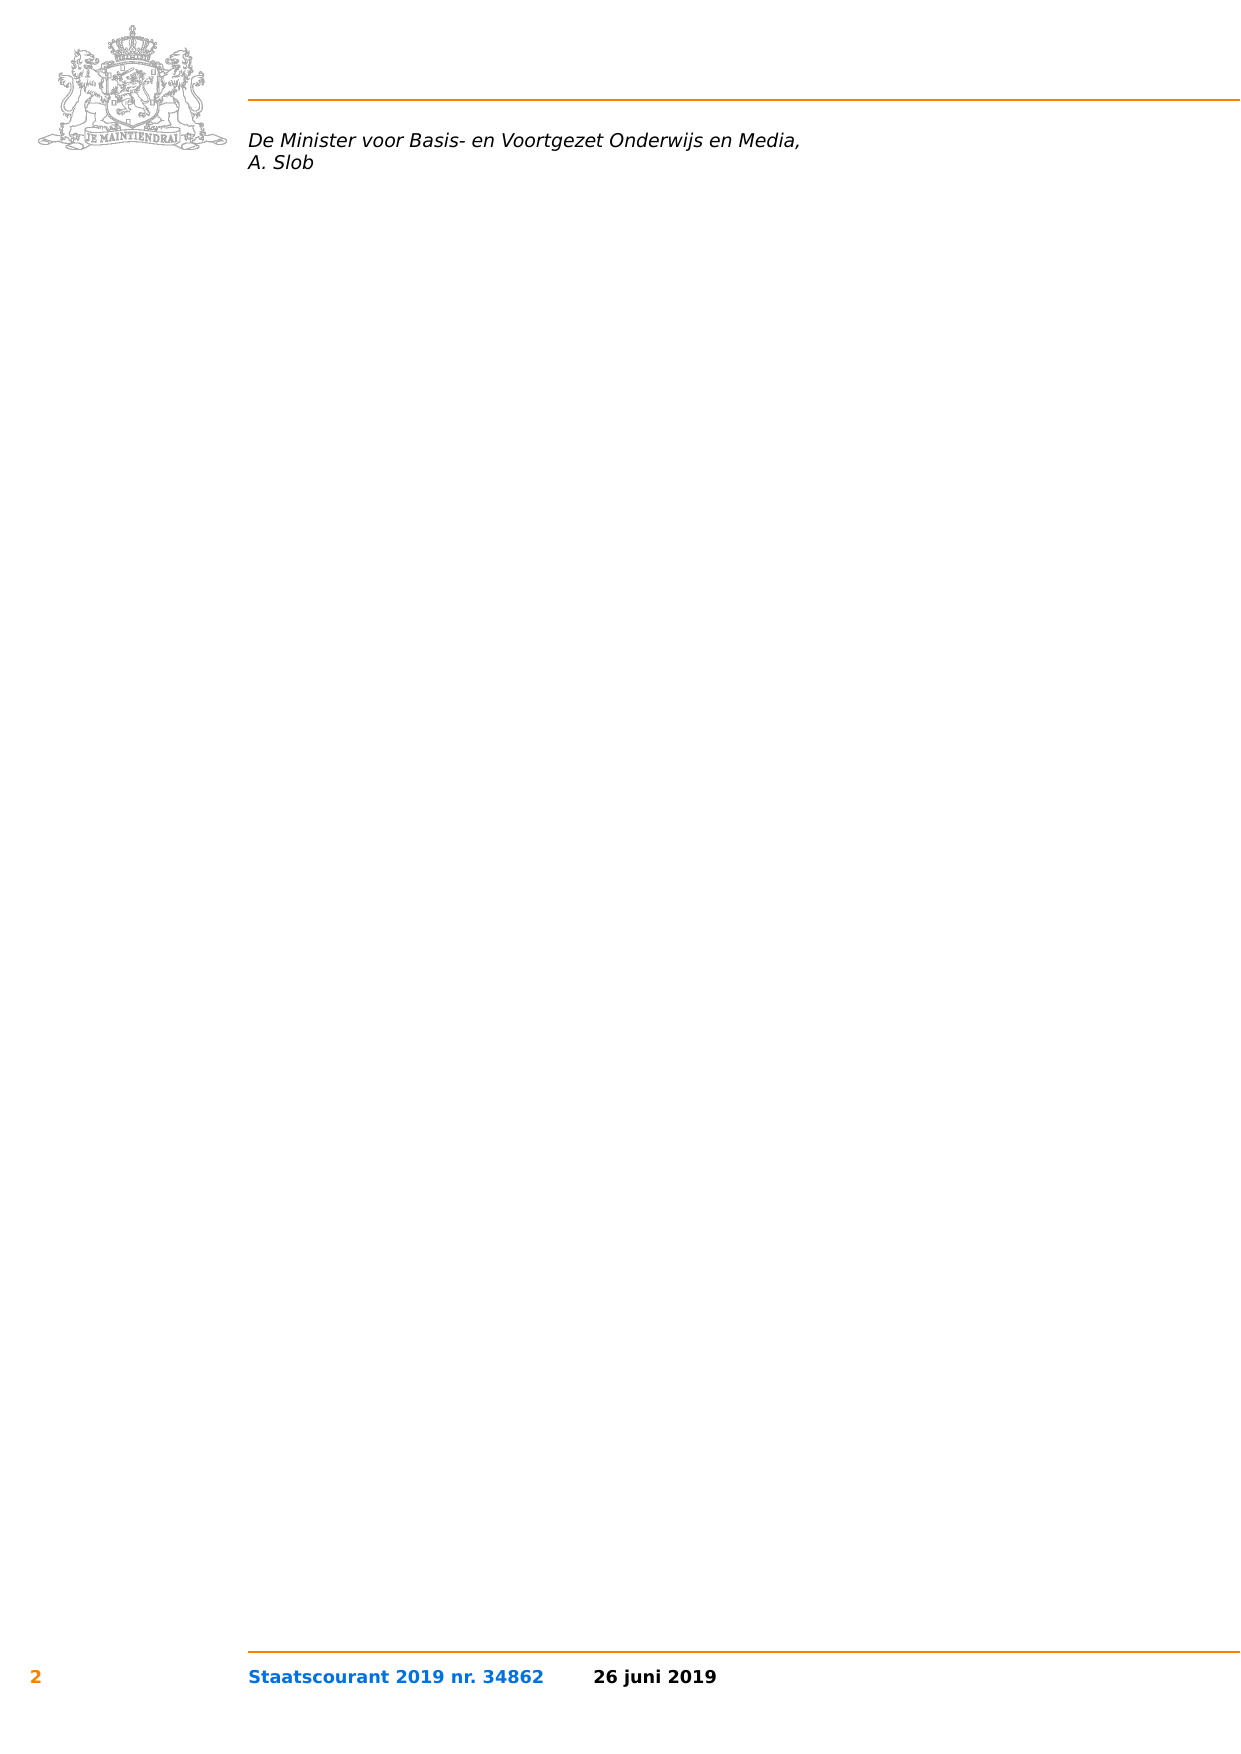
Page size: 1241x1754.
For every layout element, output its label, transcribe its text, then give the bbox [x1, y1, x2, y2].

text De Minister voor Basis- en Voortgezet Onderwijs en Media, A. Slob [248, 130, 1163, 174]
picture [38, 25, 227, 150]
